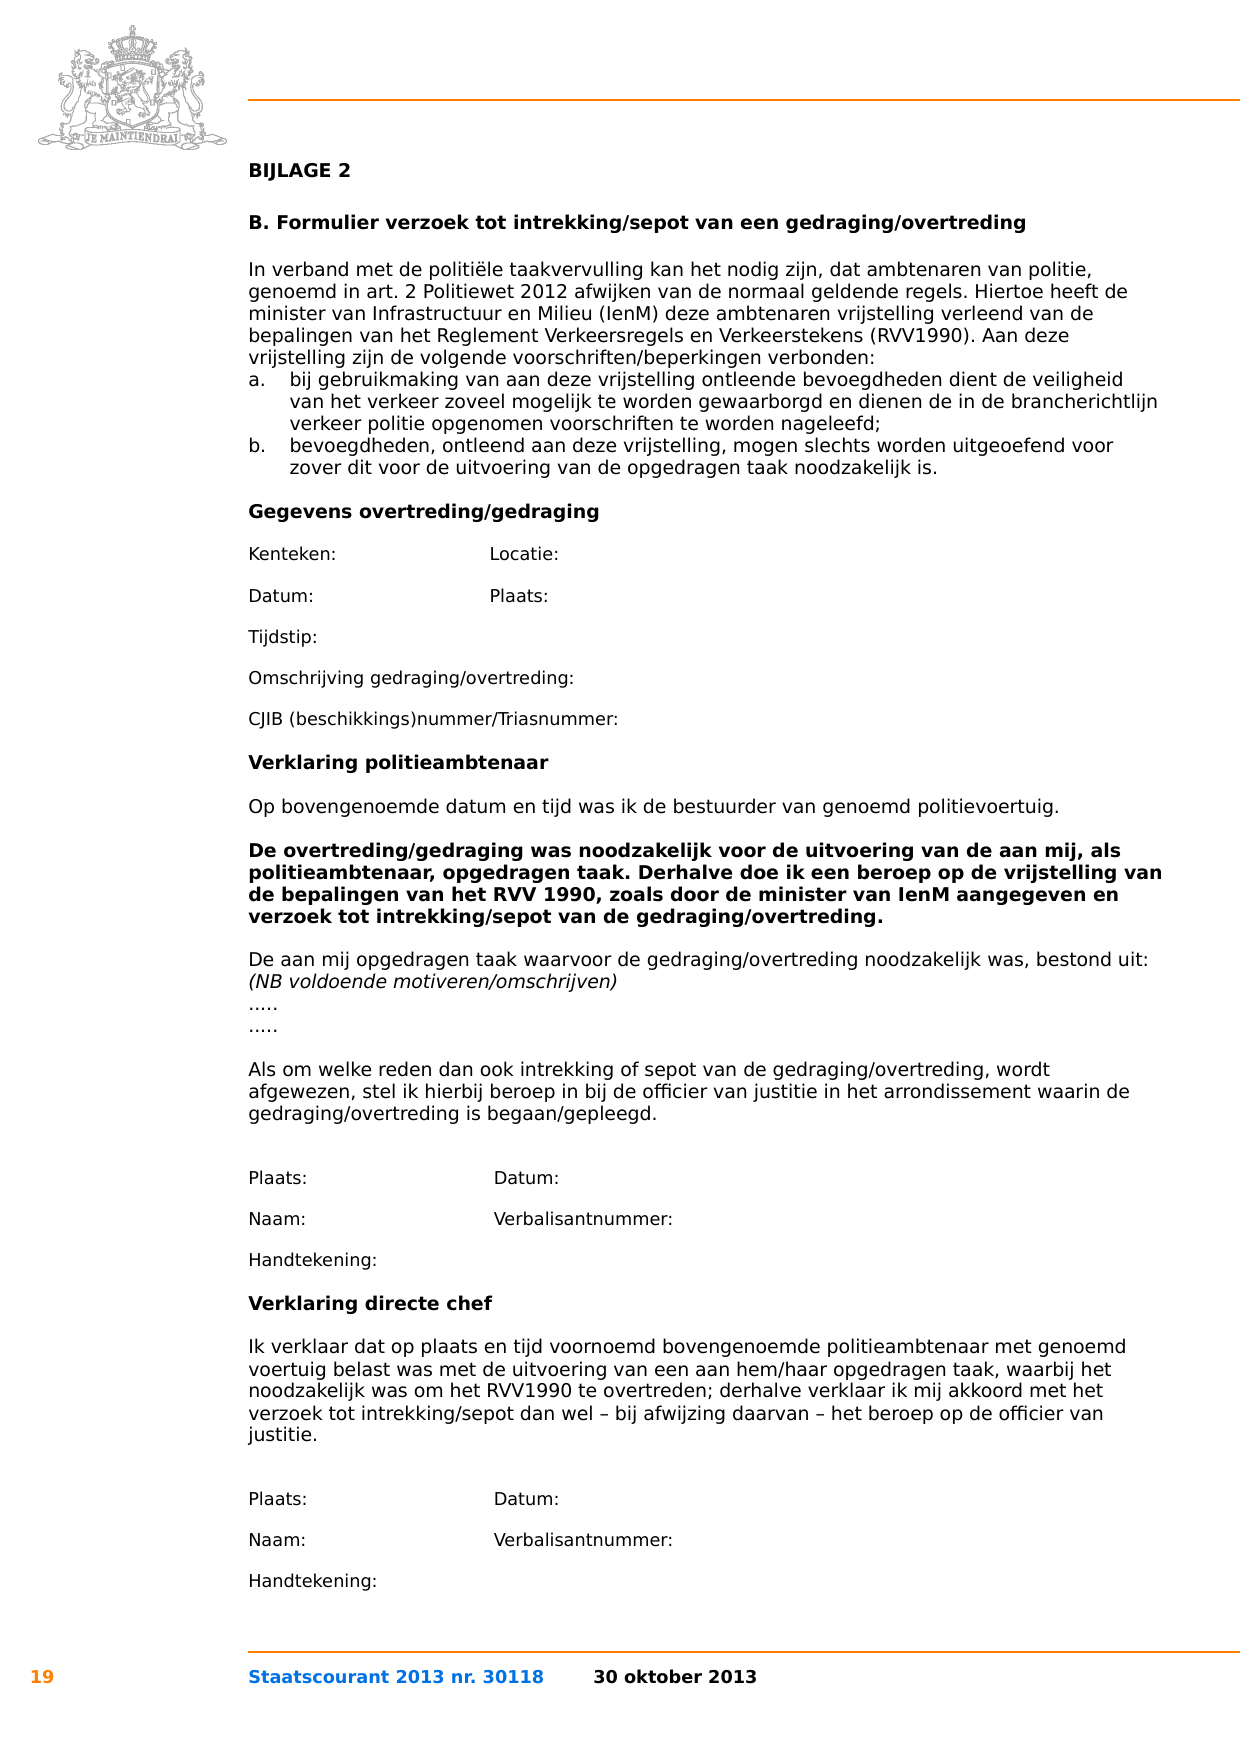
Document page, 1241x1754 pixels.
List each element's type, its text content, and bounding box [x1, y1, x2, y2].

text Ik verklaar dat op plaats en tijd voornoemd bovengenoemde politieambtenaar met genoemd voertuig belast was met de uitvoering van een aan hem/haar opgedragen taak, waarbij het noodzakelijk was om het RVV1990 te overtreden; derhalve verklaar ik mij akkoord met het verzoek tot intrekking/sepot dan wel – bij afwijzing daarvan – het beroep op de officier van justitie. [248, 1336, 1163, 1446]
table_cell [248, 689, 483, 709]
table_cell [488, 1510, 1163, 1530]
table_header [488, 1468, 1163, 1489]
text In verband met de politiële taakvervulling kan het nodig zijn, dat ambtenaren van politie, genoemd in art. 2 Politiewet 2012 afwijken van de normaal geldende regels. Hiertoe heeft de minister van Infrastructuur en Milieu (IenM) deze ambtenaren vrijstelling verleend van de bepalingen van het Reglement Verkeersregels en Verkeerstekens (RVV1990). Aan deze vrijstelling zijn de volgende voorschriften/beperkingen verbonden: [248, 259, 1163, 369]
table_cell [483, 648, 1163, 668]
table_cell [248, 1510, 488, 1530]
text b. bevoegdheden, ontleend aan deze vrijstelling, mogen slechts worden uitgeoefend voor zover dit voor de uitvoering van de opgedragen taak noodzakelijk is. [248, 435, 1163, 479]
subtitle Verklaring politieambtenaar [248, 752, 1163, 774]
table_cell Datum: [248, 586, 483, 606]
text ..... [248, 1015, 1163, 1037]
table_cell Plaats: [248, 1168, 488, 1188]
table_cell [248, 1551, 488, 1571]
table_cell Omschrijving gedraging/overtreding: [248, 668, 1163, 689]
subtitle Verklaring directe chef [248, 1293, 1163, 1314]
text ..... [248, 993, 1163, 1015]
table_cell [488, 1230, 1163, 1250]
table_cell [488, 1188, 1163, 1209]
subtitle Gegevens overtreding/gedraging [248, 501, 1163, 522]
table_cell Handtekening: [248, 1250, 488, 1271]
text Op bovengenoemde datum en tijd was ik de bestuurder van genoemd politievoertuig. [248, 796, 1163, 818]
table_cell Handtekening: [248, 1571, 488, 1592]
table_cell [488, 1551, 1163, 1571]
text a. bij gebruikmaking van aan deze vrijstelling ontleende bevoegdheden dient de veiligheid van het verkeer zoveel mogelijk te worden gewaarborgd en dienen de in de brancherichtlijn verkeer politie opgenomen voorschriften te worden nageleefd; [248, 369, 1163, 435]
table_cell Plaats: [483, 586, 1163, 606]
subtitle B. Formulier verzoek tot intrekking/sepot van een gedraging/overtreding [248, 212, 1163, 234]
table_cell [483, 565, 1163, 586]
table_cell [248, 1188, 488, 1209]
table_cell [483, 689, 1163, 709]
table_cell [488, 1571, 1163, 1592]
table_cell Verbalisantnummer: [488, 1530, 1163, 1551]
table_header Kenteken: [248, 544, 483, 565]
table_header Locatie: [483, 544, 1163, 565]
table_header [248, 1147, 488, 1168]
table_cell Naam: [248, 1209, 488, 1229]
table_header [488, 1147, 1163, 1168]
table_cell [483, 627, 1163, 647]
text De overtreding/gedraging was noodzakelijk voor de uitvoering van de aan mij, als politieambtenaar, opgedragen taak. Derhalve doe ik een beroep op de vrijstelling van de bepalingen van het RVV 1990, zoals door de minister van IenM aangegeven en verzoek tot intrekking/sepot van de gedraging/overtreding. [248, 839, 1163, 927]
table_cell Datum: [488, 1168, 1163, 1188]
table_cell [248, 565, 483, 586]
subtitle BIJLAGE 2 [248, 160, 1163, 182]
text De aan mij opgedragen taak waarvoor de gedraging/overtreding noodzakelijk was, bestond uit: [248, 949, 1163, 971]
picture [38, 25, 227, 150]
table_cell Tijdstip: [248, 627, 483, 647]
table_cell [248, 606, 483, 627]
table_cell Plaats: [248, 1489, 488, 1509]
table_cell [248, 1230, 488, 1250]
table_cell [488, 1250, 1163, 1271]
table_cell Naam: [248, 1530, 488, 1551]
table_cell [248, 648, 483, 668]
text Als om welke reden dan ook intrekking of sepot van de gedraging/overtreding, wordt afgewezen, stel ik hierbij beroep in bij de officier van justitie in het arrondissement waarin de gedraging/overtreding is begaan/gepleegd. [248, 1059, 1163, 1125]
text (NB voldoende motiveren/omschrijven) [248, 971, 1163, 993]
table_cell Datum: [488, 1489, 1163, 1509]
table_cell Verbalisantnummer: [488, 1209, 1163, 1229]
table_header [248, 1468, 488, 1489]
table_cell CJIB (beschikkings)nummer/Triasnummer: [248, 709, 1163, 730]
table_cell [483, 606, 1163, 627]
